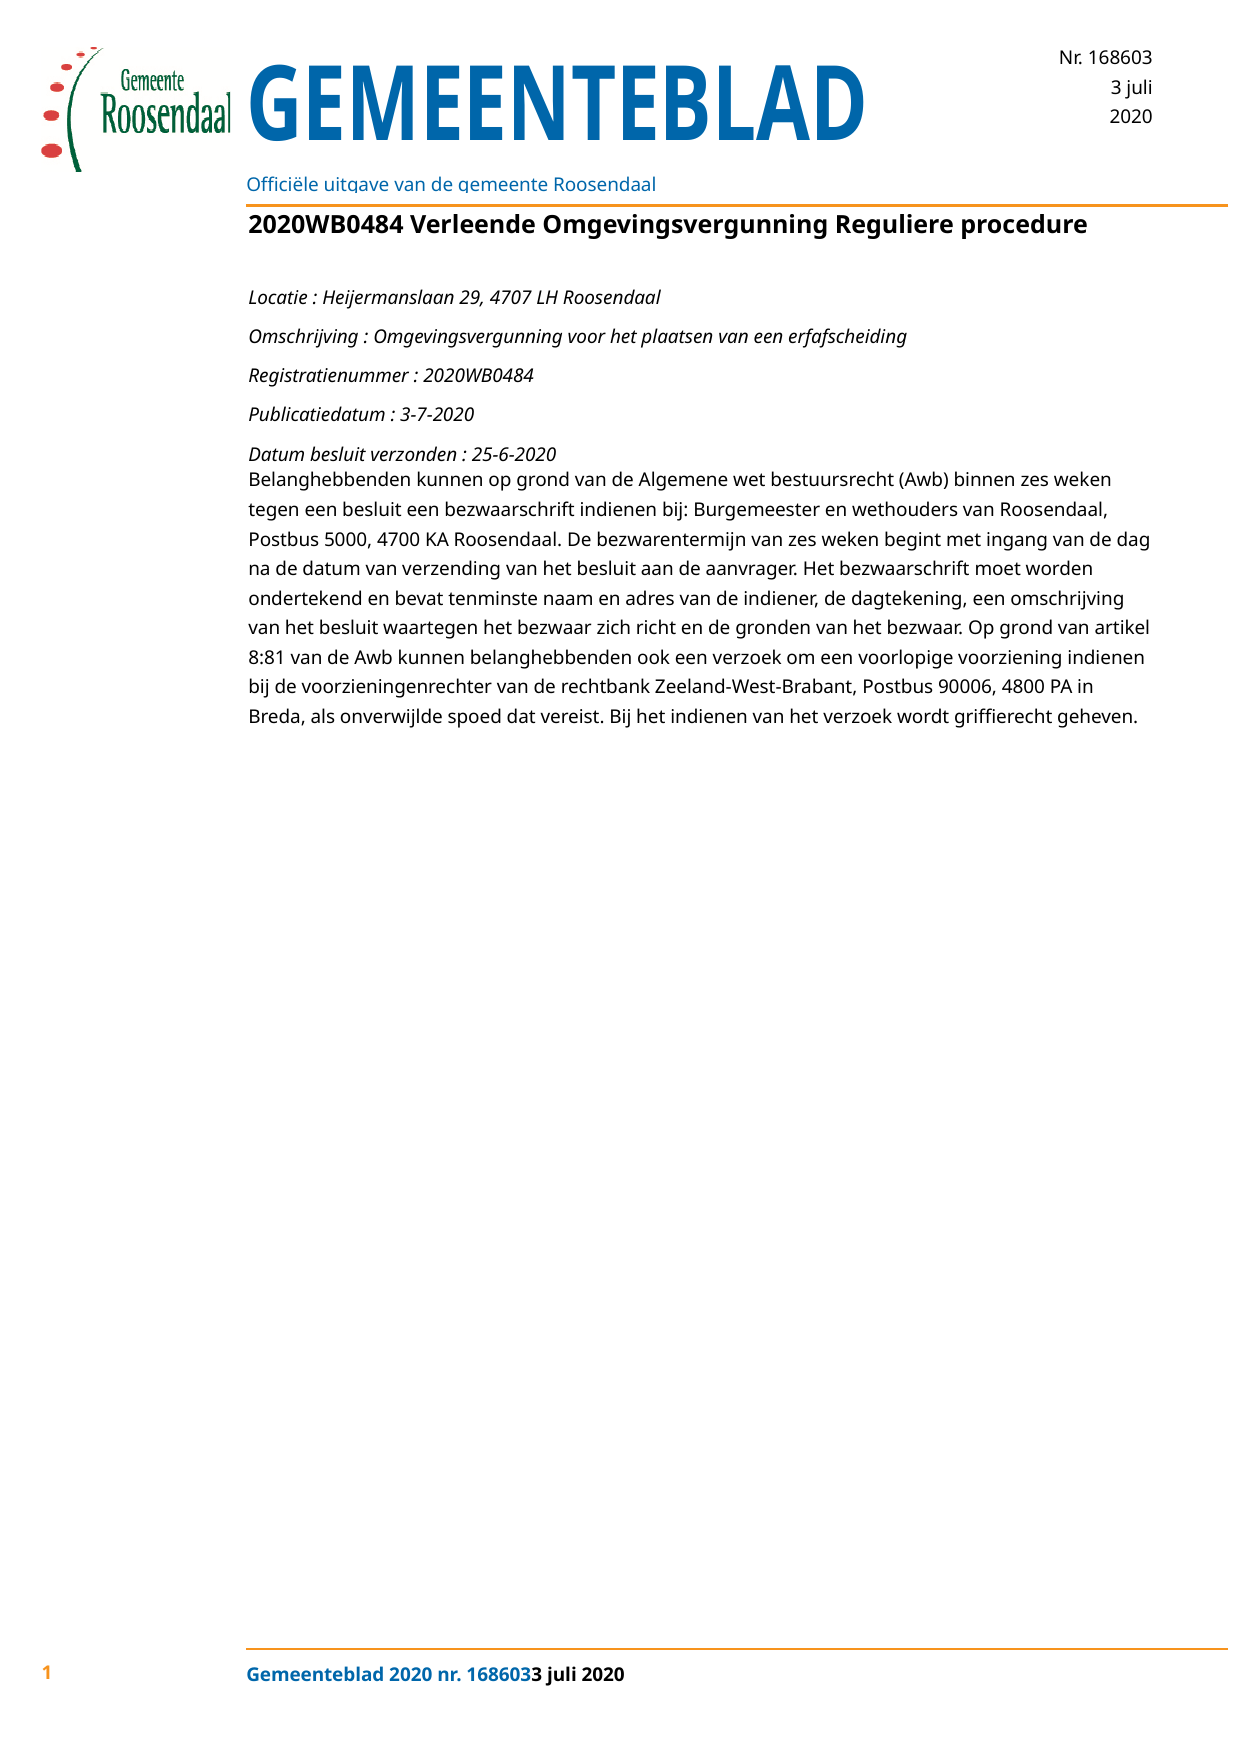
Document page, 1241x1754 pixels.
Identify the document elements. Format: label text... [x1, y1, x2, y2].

text 2020WB0484 Verleende Omgevingsvergunning Reguliere procedure [248, 207, 1152, 241]
text Datum besluit verzonden : 25-6-2020 [248, 441, 1152, 467]
picture [41, 47, 231, 172]
text Publicatiedatum : 3-7-2020 [248, 402, 1152, 427]
text Registratienummer : 2020WB0484 [248, 362, 1152, 388]
text Belanghebbenden kunnen op grond van de Algemene wet bestuursrecht (Awb) binnen zes weken tegen een besluit een bezwaarschrift indienen bij: Burgemeester en wethouders van Roosendaal, Postbus 5000, 4700 KA Roosendaal. De bezwarentermijn van zes weken begint met ingang van de dag na de datum van verzending van het besluit aan de aanvrager. Het bezwaarschrift moet worden ondertekend en bevat tenminste naam en adres van de indiener, de dagtekening, een omschrijving van het besluit waartegen het bezwaar zich richt en de gronden van het bezwaar. Op grond van artikel 8:81 van de Awb kunnen belanghebbenden ook een verzoek om een voorlopige voorziening indienen bij de voorzieningenrechter van de rechtbank Zeeland-West-Brabant, Postbus 90006, 4800 PA in Breda, als onverwijlde spoed dat vereist. Bij het indienen van het verzoek wordt griffierecht geheven. [248, 467, 1152, 729]
text Omschrijving : Omgevingsvergunning voor het plaatsen van een erfafscheiding [248, 323, 1152, 349]
text Locatie : Heijermanslaan 29, 4707 LH Roosendaal [248, 284, 1152, 309]
